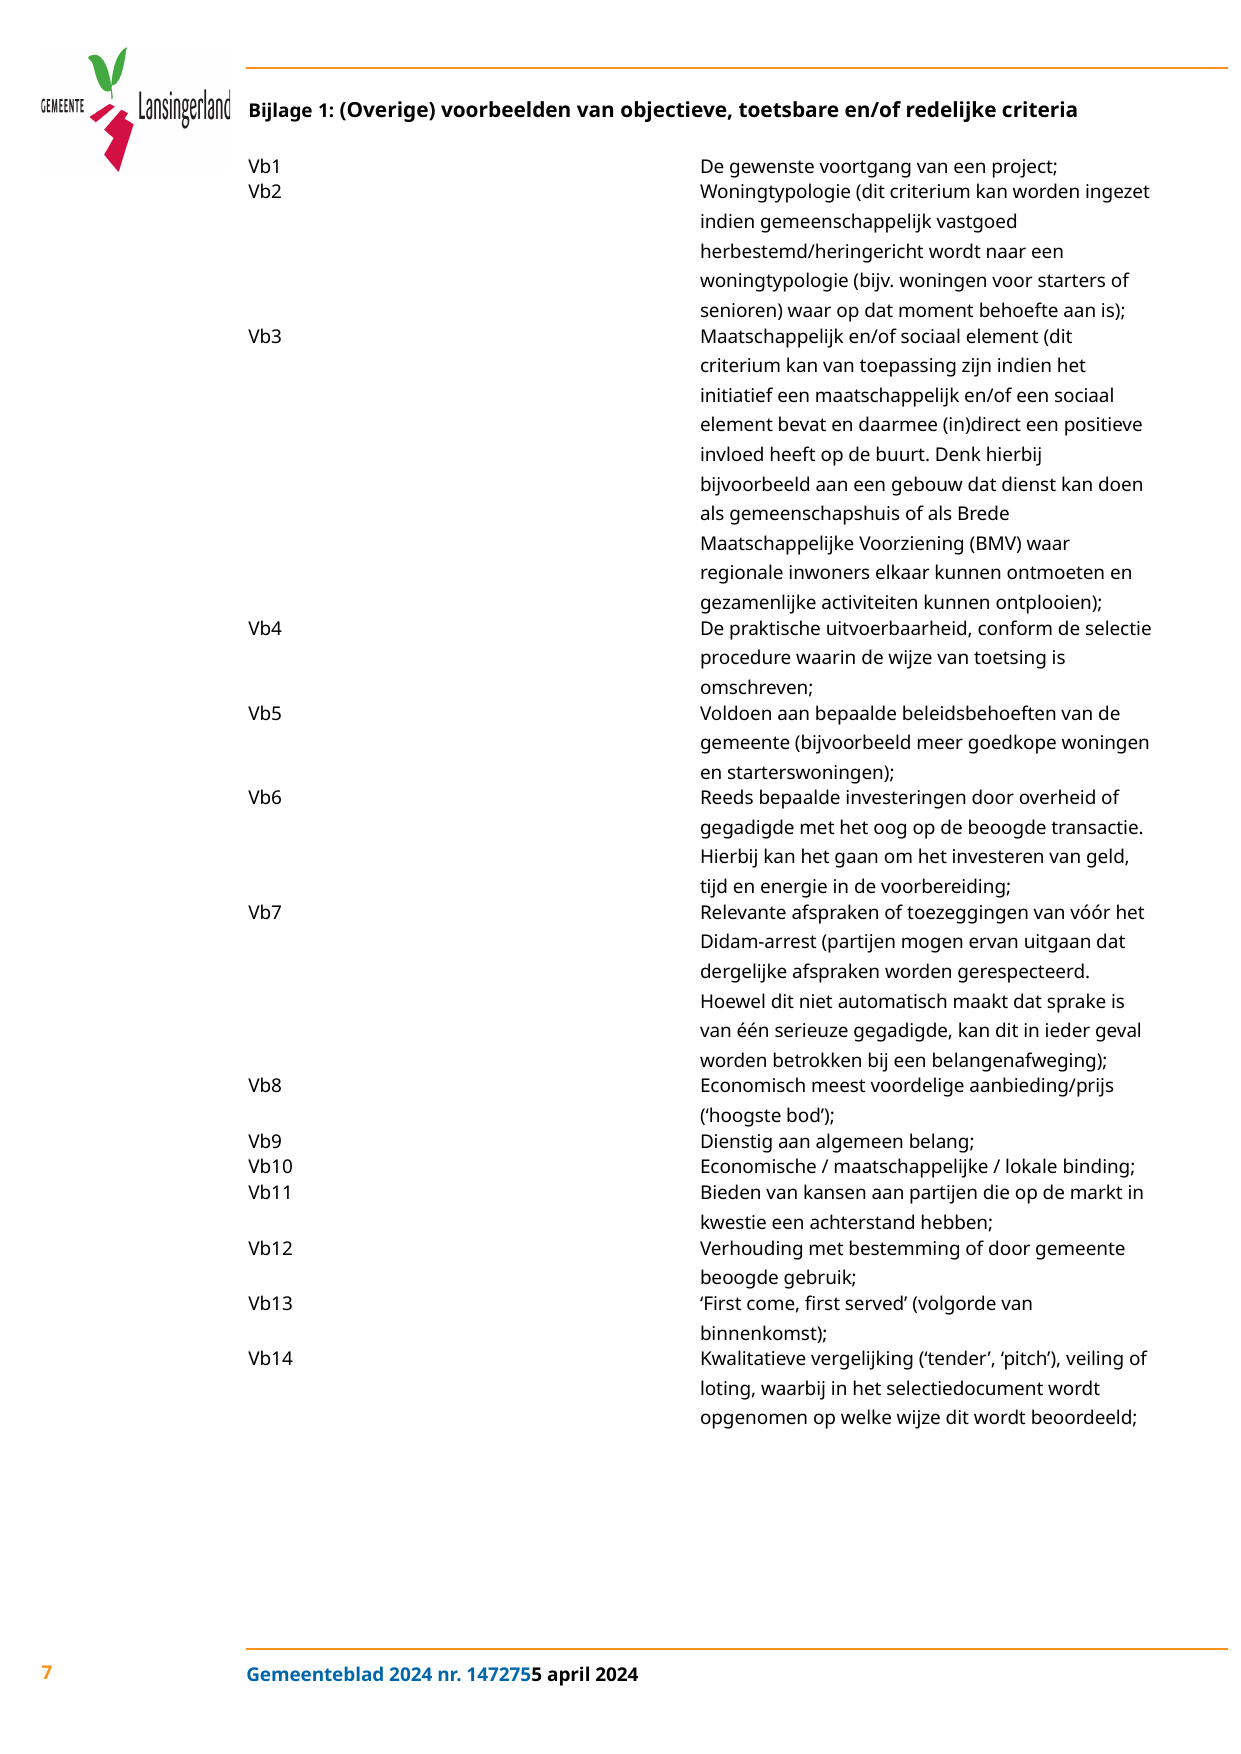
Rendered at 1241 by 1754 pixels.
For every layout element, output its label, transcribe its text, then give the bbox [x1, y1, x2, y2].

table_cell Vb10 [248, 1154, 700, 1179]
table_cell Vb7 [248, 899, 700, 1073]
table_cell Vb12 [248, 1235, 700, 1290]
table_cell Economische / maatschappelijke / lokale binding; [700, 1154, 1152, 1179]
table_cell Vb14 [248, 1345, 700, 1430]
table_cell Kwalitatieve vergelijking (‘tender’, ‘pitch’), veiling of loting, waarbij in het selectiedocument wordt opgenomen op welke wijze dit wordt beoordeeld; [700, 1345, 1152, 1430]
table_cell Reeds bepaalde investeringen door overheid of gegadigde met het oog op de beoogde transactie. Hierbij kan het gaan om het investeren van geld, tijd en energie in de voorbereiding; [700, 785, 1152, 899]
table_cell Vb2 [248, 179, 700, 323]
table_cell Maatschappelijk en/of sociaal element (dit criterium kan van toepassing zijn indien het initiatief een maatschappelijk en/of een sociaal element bevat en daarmee (in)direct een positieve invloed heeft op de buurt. Denk hierbij bijvoorbeeld aan een gebouw dat dienst kan doen als gemeenschapshuis of als Brede Maatschappelijke Voorziening (BMV) waar regionale inwoners elkaar kunnen ontmoeten en gezamenlijke activiteiten kunnen ontplooien); [700, 323, 1152, 615]
table_cell Vb5 [248, 700, 700, 784]
table_cell Vb4 [248, 615, 700, 700]
table_cell Relevante afspraken of toezeggingen van vóór het Didam-arrest (partijen mogen ervan uitgaan dat dergelijke afspraken worden gerespecteerd. Hoewel dit niet automatisch maakt dat sprake is van één serieuze gegadigde, kan dit in ieder geval worden betrokken bij een belangenafweging); [700, 899, 1152, 1073]
table_cell Economisch meest voordelige aanbieding/prijs (‘hoogste bod’); [700, 1073, 1152, 1128]
picture [41, 47, 231, 172]
table_header De gewenste voortgang van een project; [700, 153, 1152, 179]
table_cell Vb6 [248, 785, 700, 899]
table_cell De praktische uitvoerbaarheid, conform de selectie procedure waarin de wijze van toetsing is omschreven; [700, 615, 1152, 700]
table_cell Verhouding met bestemming of door gemeente beoogde gebruik; [700, 1235, 1152, 1290]
table_cell Vb13 [248, 1290, 700, 1345]
table_cell Vb3 [248, 323, 700, 615]
table_cell Bieden van kansen aan partijen die op de markt in kwestie een achterstand hebben; [700, 1180, 1152, 1235]
table_header Vb1 [248, 153, 700, 179]
table_cell ‘First come, first served’ (volgorde van binnenkomst); [700, 1290, 1152, 1345]
table_cell Voldoen aan bepaalde beleidsbehoeften van de gemeente (bijvoorbeeld meer goedkope woningen en starterswoningen); [700, 700, 1152, 784]
text Bijlage 1: (Overige) voorbeelden van objectieve, toetsbare en/of redelijke criteria [248, 95, 1152, 123]
table_cell Vb11 [248, 1180, 700, 1235]
table_cell Woningtypologie (dit criterium kan worden ingezet indien gemeenschappelijk vastgoed herbestemd/heringericht wordt naar een woningtypologie (bijv. woningen voor starters of senioren) waar op dat moment behoefte aan is); [700, 179, 1152, 323]
table_cell Vb8 [248, 1073, 700, 1128]
table_cell Dienstig aan algemeen belang; [700, 1128, 1152, 1154]
table_cell Vb9 [248, 1128, 700, 1154]
